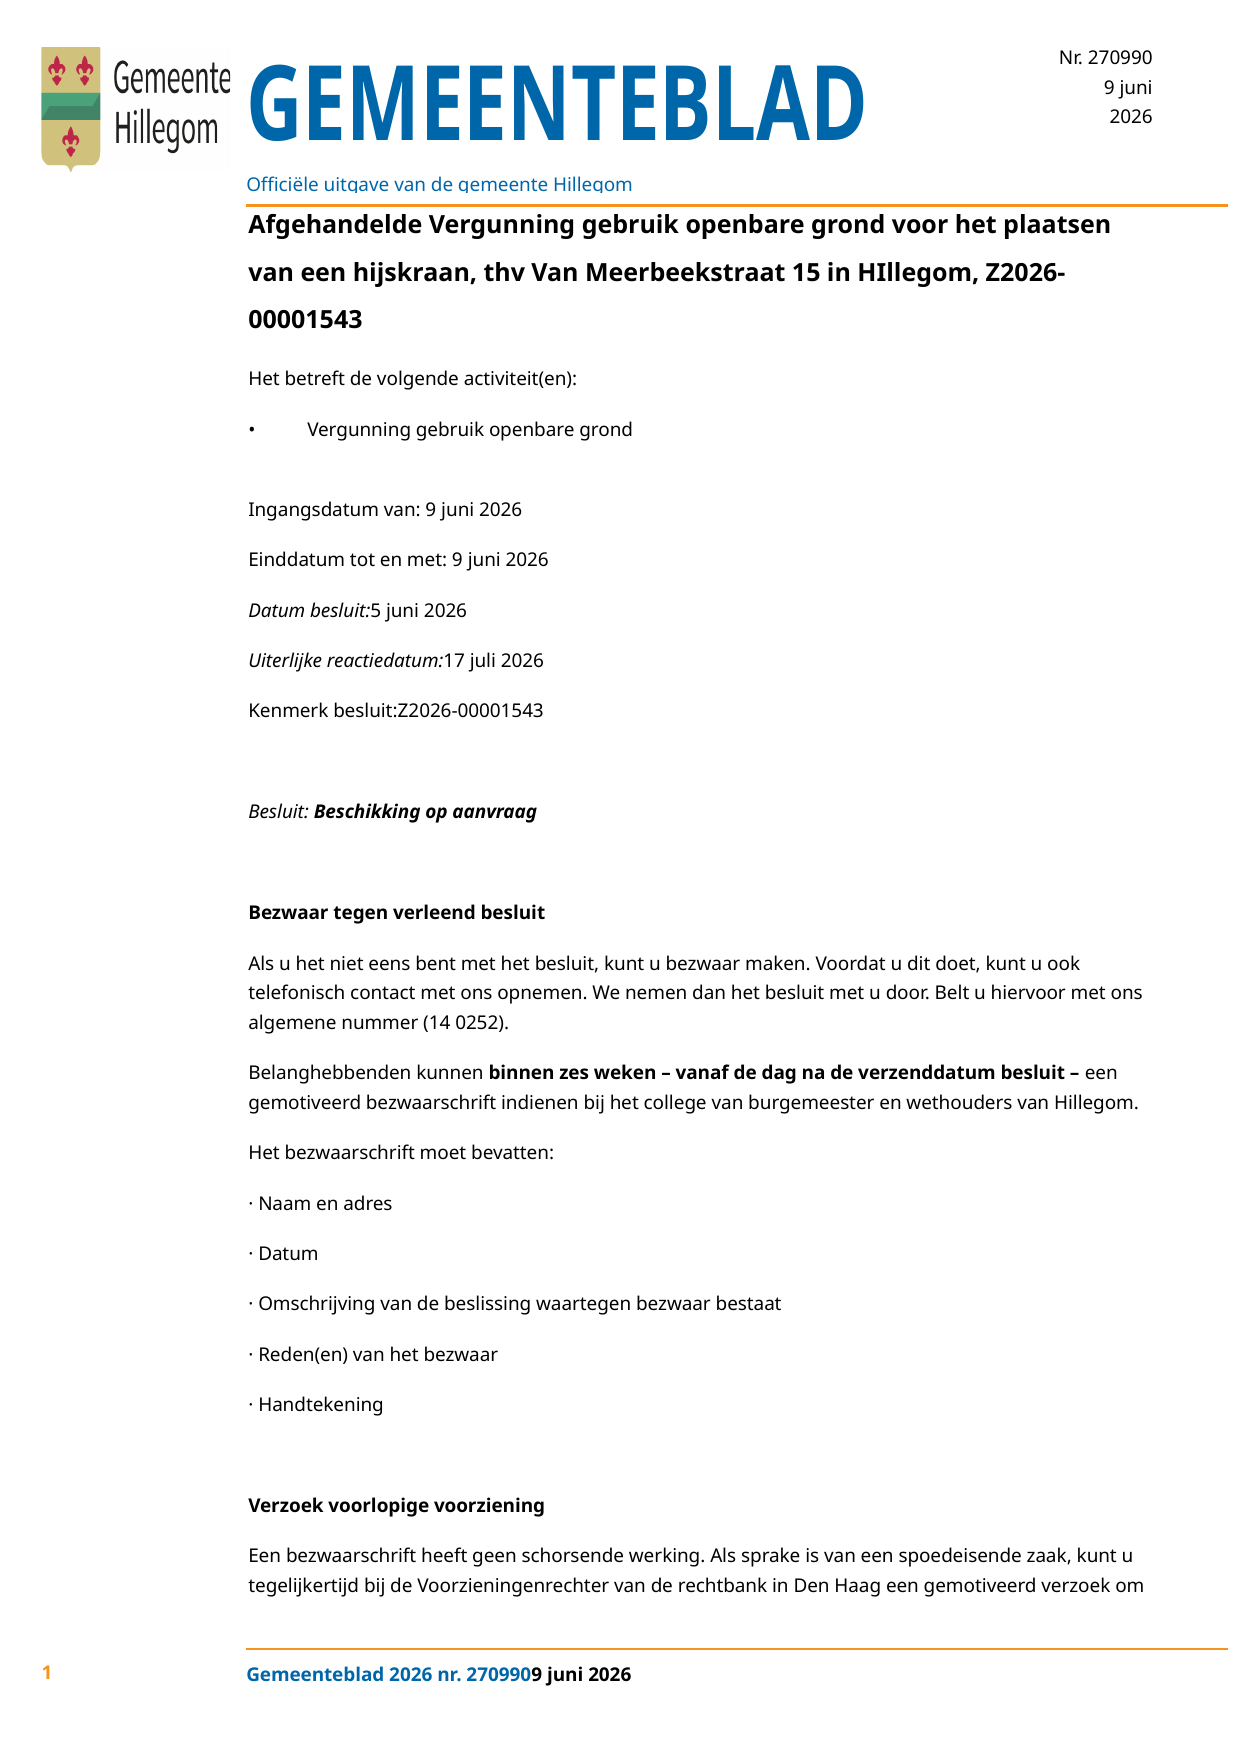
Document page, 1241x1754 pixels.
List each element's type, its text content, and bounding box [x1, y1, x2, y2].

text Uiterlijke reactiedatum:17 juli 2026 [248, 647, 1152, 673]
text Einddatum tot en met: 9 juni 2026 [248, 546, 1152, 572]
text Als u het niet eens bent met het besluit, kunt u bezwaar maken. Voordat u dit doet, kunt u ook telefonisch contact met ons opnemen. We nemen dan het besluit met u door. Belt u hiervoor met ons algemene nummer (14 0252). [248, 950, 1152, 1034]
text · Datum [248, 1240, 1152, 1266]
text Het betreft de volgende activiteit(en): [248, 366, 1152, 391]
text Ingangsdatum van: 9 juni 2026 [248, 496, 1152, 522]
text Besluit: Beschikking op aanvraag [248, 798, 1152, 824]
picture [41, 47, 231, 172]
list Vergunning gebruik openbare grond [248, 416, 1152, 442]
text Bezwaar tegen verleend besluit [248, 899, 1152, 925]
text · Handtekening [248, 1391, 1152, 1417]
text Verzoek voorlopige voorziening [248, 1492, 1152, 1518]
text Afgehandelde Vergunning gebruik openbare grond voor het plaatsen van een hijskraan, thv Van Meerbeekstraat 15 in HIllegom, Z2026-00001543 [248, 207, 1152, 336]
text Belanghebbenden kunnen binnen zes weken – vanaf de dag na de verzenddatum besluit – een gemotiveerd bezwaarschrift indienen bij het college van burgemeester en wethouders van Hillegom. [248, 1059, 1152, 1114]
text Een bezwaarschrift heeft geen schorsende werking. Als sprake is van een spoedeisende zaak, kunt u tegelijkertijd bij de Voorzieningenrechter van de rechtbank in Den Haag een gemotiveerd verzoek om [248, 1543, 1152, 1598]
text Datum besluit:5 juni 2026 [248, 597, 1152, 622]
text Kenmerk besluit:Z2026-00001543 [248, 698, 1152, 723]
text · Naam en adres [248, 1190, 1152, 1215]
text · Reden(en) van het bezwaar [248, 1341, 1152, 1367]
text · Omschrijving van de beslissing waartegen bezwaar bestaat [248, 1291, 1152, 1316]
text Het bezwaarschrift moet bevatten: [248, 1139, 1152, 1165]
